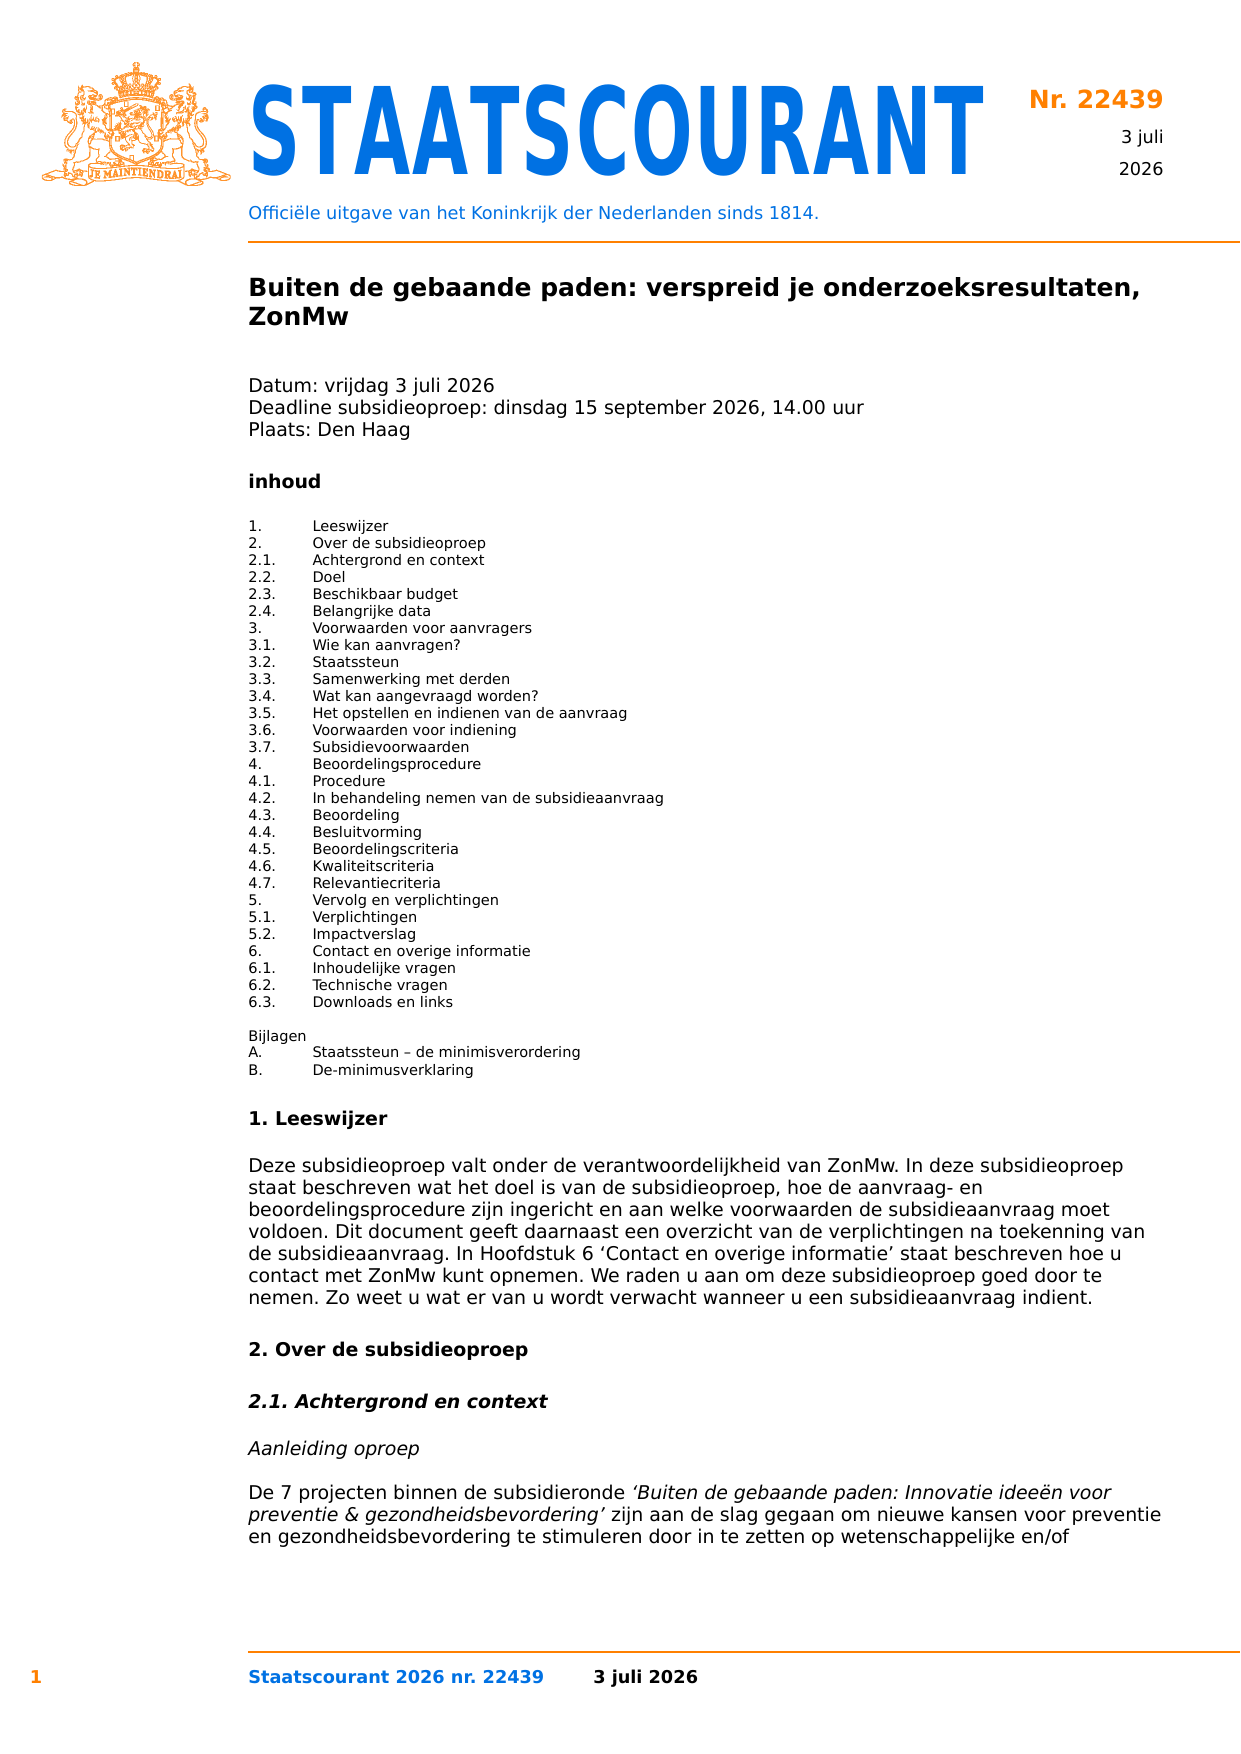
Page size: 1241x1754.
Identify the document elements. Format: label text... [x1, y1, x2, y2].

table_cell 4.4. [248, 824, 306, 841]
table_cell 3.3. [248, 671, 306, 688]
table_cell 4.1. [248, 773, 306, 790]
table_cell 4.6. [248, 858, 306, 874]
table_cell Bijlagen [248, 1028, 1163, 1044]
table_cell Relevantiecriteria [306, 875, 1163, 892]
text De 7 projecten binnen de subsidieronde ‘Buiten de gebaande paden: Innovatie ideeën voor preventie & gezondheidsbevordering’ zijn aan de slag gegaan om nieuwe kansen voor preventie en gezondheidsbevordering te stimuleren door in te zetten op wetenschappelijke en/of [248, 1482, 1163, 1548]
text Deze subsidieoproep valt onder de verantwoordelijkheid van ZonMw. In deze subsidieoproep staat beschreven wat het doel is van de subsidieoproep, hoe de aanvraag- en beoordelingsprocedure zijn ingericht en aan welke voorwaarden de subsidieaanvraag moet voldoen. Dit document geeft daarnaast een overzicht van de verplichtingen na toekenning van de subsidieaanvraag. In Hoofdstuk 6 ‘Contact en overige informatie’ staat beschreven hoe u contact met ZonMw kunt opnemen. We raden u aan om deze subsidieoproep goed door te nemen. Zo weet u wat er van u wordt verwacht wanneer u een subsidieaanvraag indient. [248, 1155, 1163, 1309]
table_cell 6.2. [248, 976, 306, 993]
table_cell Beoordeling [306, 807, 1163, 824]
table_cell Impactverslag [306, 926, 1163, 942]
table_cell 4.2. [248, 790, 306, 807]
table_cell 6. [248, 943, 306, 959]
table_cell Over de subsidieoproep [306, 535, 1163, 552]
table_cell Beoordelingsprocedure [306, 756, 1163, 773]
table_cell A. [248, 1044, 306, 1061]
table_cell Samenwerking met derden [306, 671, 1163, 688]
subtitle 2. Over de subsidieoproep [248, 1339, 1163, 1361]
table_cell [306, 1010, 1163, 1027]
table_header Nr. 22439 [998, 62, 1240, 121]
table_cell 3.1. [248, 637, 306, 654]
table_cell Doel [306, 569, 1163, 586]
table_cell B. [248, 1061, 306, 1078]
table_cell De-minimusverklaring [306, 1061, 1163, 1078]
table_header Leeswijzer [306, 518, 1163, 535]
table_cell Technische vragen [306, 976, 1163, 993]
table_cell Voorwaarden voor indiening [306, 722, 1163, 739]
table_cell 4.5. [248, 841, 306, 858]
table_cell Wat kan aangevraagd worden? [306, 688, 1163, 705]
table_cell Kwaliteitscriteria [306, 858, 1163, 874]
table_cell 2.2. [248, 569, 306, 586]
table_cell Downloads en links [306, 994, 1163, 1010]
table_cell Procedure [306, 773, 1163, 790]
table_cell 3.5. [248, 705, 306, 722]
table_cell Staatssteun [306, 654, 1163, 671]
table_cell 5. [248, 892, 306, 908]
table_cell Achtergrond en context [306, 552, 1163, 569]
table_cell Voorwaarden voor aanvragers [306, 620, 1163, 637]
table_cell 4.7. [248, 875, 306, 892]
table_cell Beschikbaar budget [306, 586, 1163, 603]
table_cell Belangrijke data [306, 603, 1163, 620]
table_cell Beoordelingscriteria [306, 841, 1163, 858]
table_cell 2.3. [248, 586, 306, 603]
table_cell 3.6. [248, 722, 306, 739]
table_cell Het opstellen en indienen van de aanvraag [306, 705, 1163, 722]
table_cell 3.2. [248, 654, 306, 671]
table_cell 6.3. [248, 994, 306, 1010]
table_header 1. [248, 518, 306, 535]
table_cell In behandeling nemen van de subsidieaanvraag [306, 790, 1163, 807]
table_cell 6.1. [248, 960, 306, 976]
table_cell Verplichtingen [306, 909, 1163, 926]
subtitle Buiten de gebaande paden: verspreid je onderzoeksresultaten, ZonMw [248, 273, 1163, 331]
table_cell 5.1. [248, 909, 306, 926]
table_cell Staatssteun – de minimisverordering [306, 1044, 1163, 1061]
table_cell 2.4. [248, 603, 306, 620]
table_header STAATSCOURANT [248, 62, 998, 203]
table_header [25, 62, 248, 241]
table_cell Wie kan aanvragen? [306, 637, 1163, 654]
table_cell Vervolg en verplichtingen [306, 892, 1163, 908]
table_cell 2. [248, 535, 306, 552]
table_cell 2026 [998, 153, 1240, 203]
table_cell 2.1. [248, 552, 306, 569]
text Datum: vrijdag 3 juli 2026 [248, 375, 1163, 397]
subtitle 2.1. Achtergrond en context [248, 1391, 1163, 1413]
table_cell 4.3. [248, 807, 306, 824]
text Plaats: Den Haag [248, 419, 1163, 441]
table_cell Besluitvorming [306, 824, 1163, 841]
subtitle inhoud [248, 471, 1163, 493]
table_cell Officiële uitgave van het Koninkrijk der Nederlanden sinds 1814. [248, 203, 1240, 241]
table_cell Contact en overige informatie [306, 943, 1163, 959]
picture [41, 62, 231, 186]
subtitle 1. Leeswijzer [248, 1108, 1163, 1130]
table_cell 3 juli [998, 121, 1240, 153]
table_cell 3. [248, 620, 306, 637]
text Deadline subsidieoproep: dinsdag 15 september 2026, 14.00 uur [248, 397, 1163, 419]
table_cell 4. [248, 756, 306, 773]
subtitle Aanleiding oproep [248, 1438, 1163, 1460]
table_cell Subsidievoorwaarden [306, 739, 1163, 756]
table_cell 5.2. [248, 926, 306, 942]
table_cell [248, 1010, 306, 1027]
table_cell 3.4. [248, 688, 306, 705]
table_cell 3.7. [248, 739, 306, 756]
table_cell Inhoudelijke vragen [306, 960, 1163, 976]
